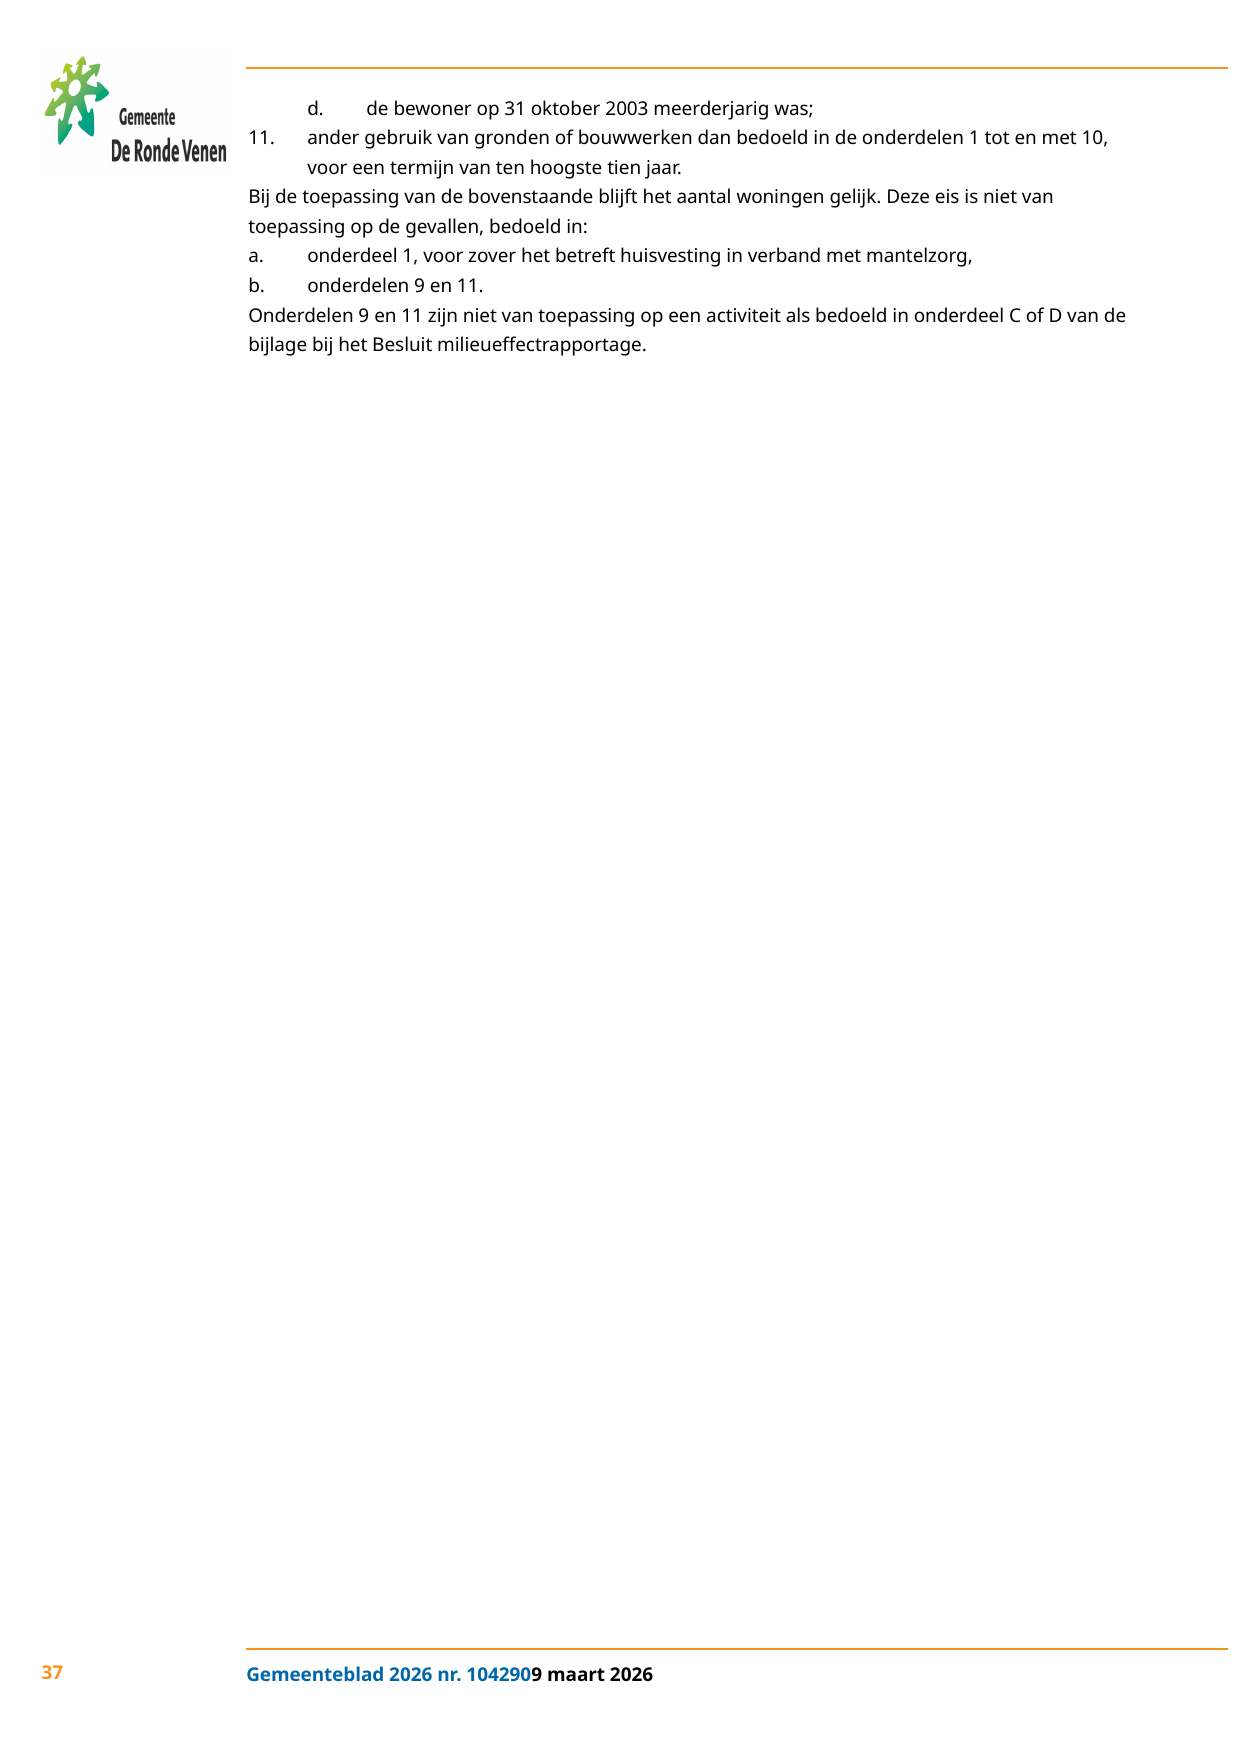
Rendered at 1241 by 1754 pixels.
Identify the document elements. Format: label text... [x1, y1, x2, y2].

list onderdeel 1, voor zover het betreft huisvesting in verband met mantelzorg, [248, 243, 1152, 268]
text Onderdelen 9 en 11 zijn niet van toepassing op een activiteit als bedoeld in onderdeel C of D van de bijlage bij het Besluit milieueffectrapportage. [248, 302, 1152, 357]
list onderdelen 9 en 11. [248, 272, 1152, 298]
text Bij de toepassing van de bovenstaande blijft het aantal woningen gelijk. Deze eis is niet van toepassing op de gevallen, bedoeld in: [248, 183, 1152, 239]
list de bewoner op 31 oktober 2003 meerderjarig was; [307, 95, 1152, 121]
list ander gebruik van gronden of bouwwerken dan bedoeld in de onderdelen 1 tot en met 10, voor een termijn van ten hoogste tien jaar. [248, 124, 1152, 180]
picture [41, 47, 231, 172]
